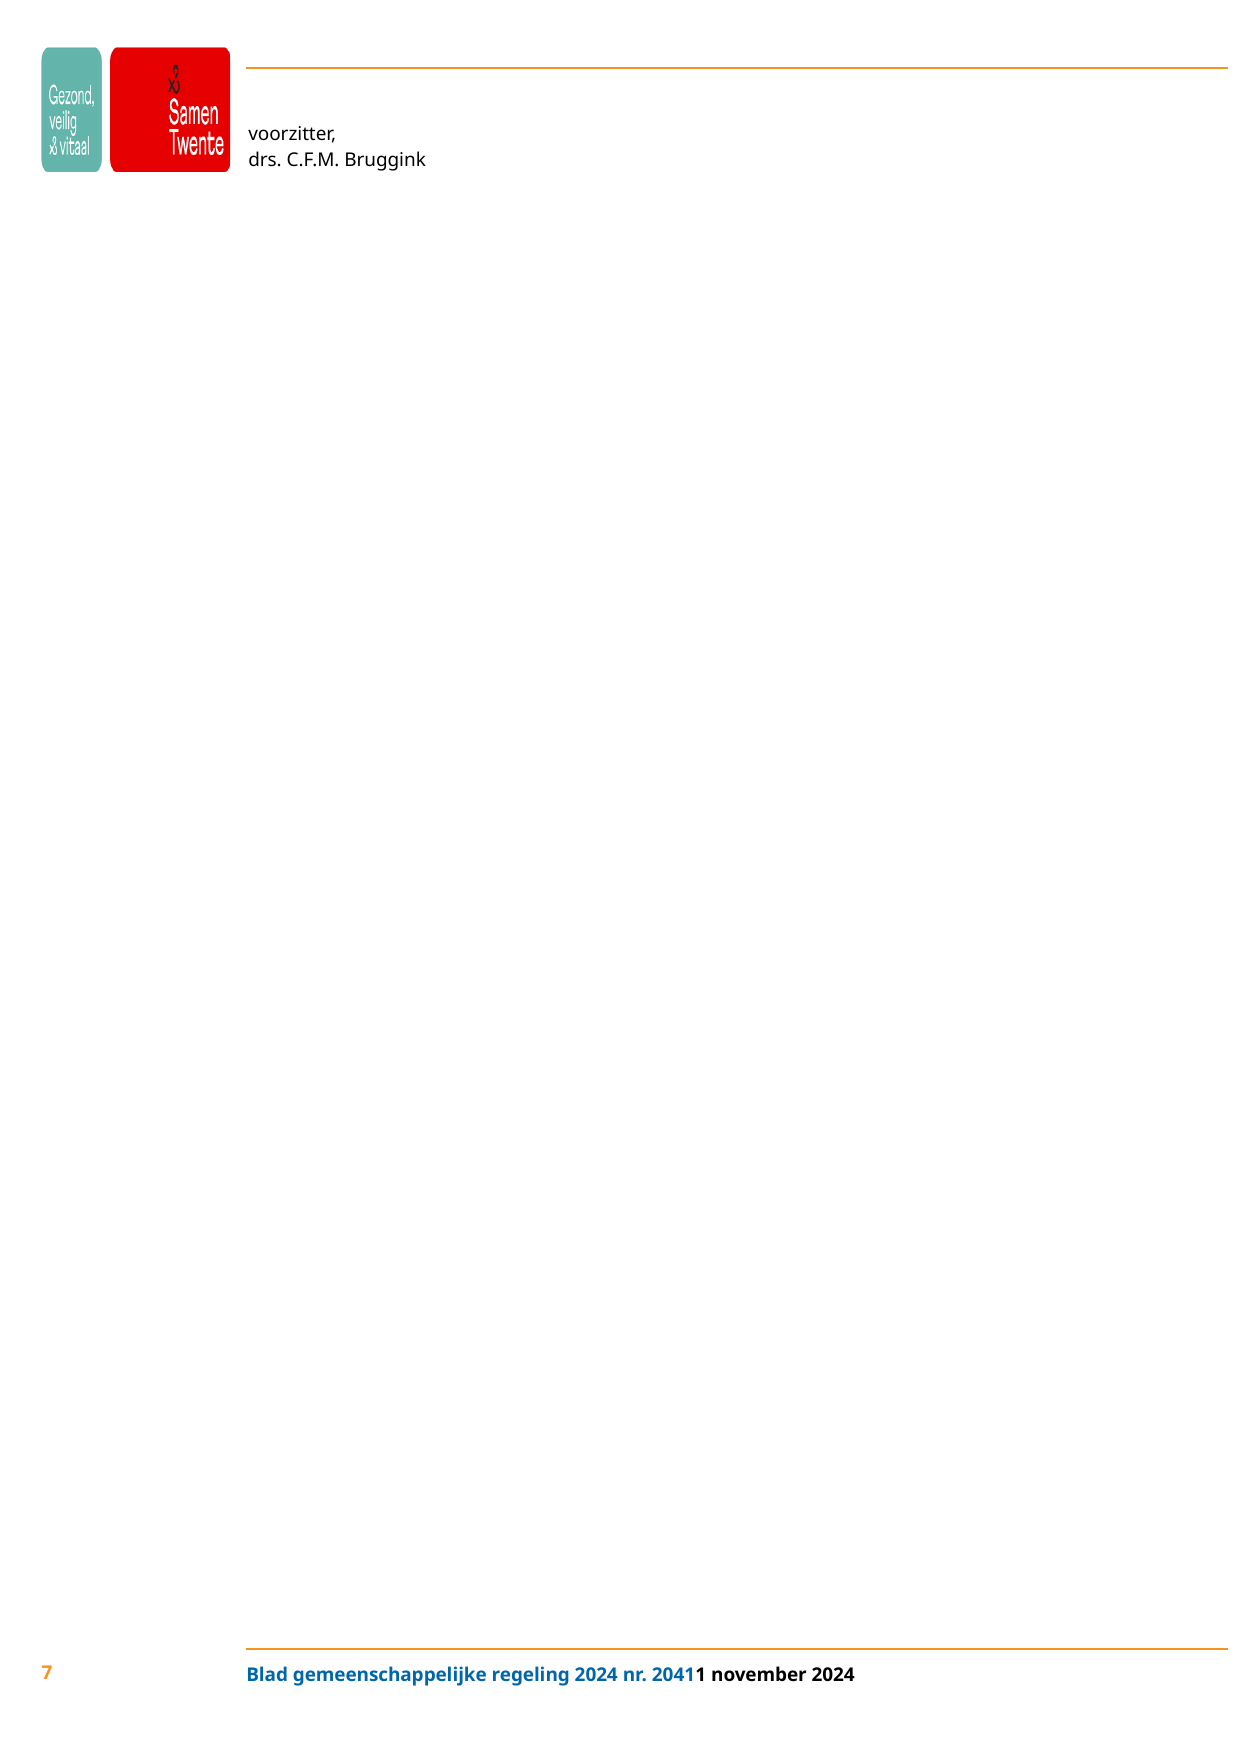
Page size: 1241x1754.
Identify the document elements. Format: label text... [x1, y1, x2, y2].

text voorzitter, [248, 121, 1152, 146]
text drs. C.F.M. Bruggink [248, 146, 1152, 172]
picture [41, 47, 231, 172]
